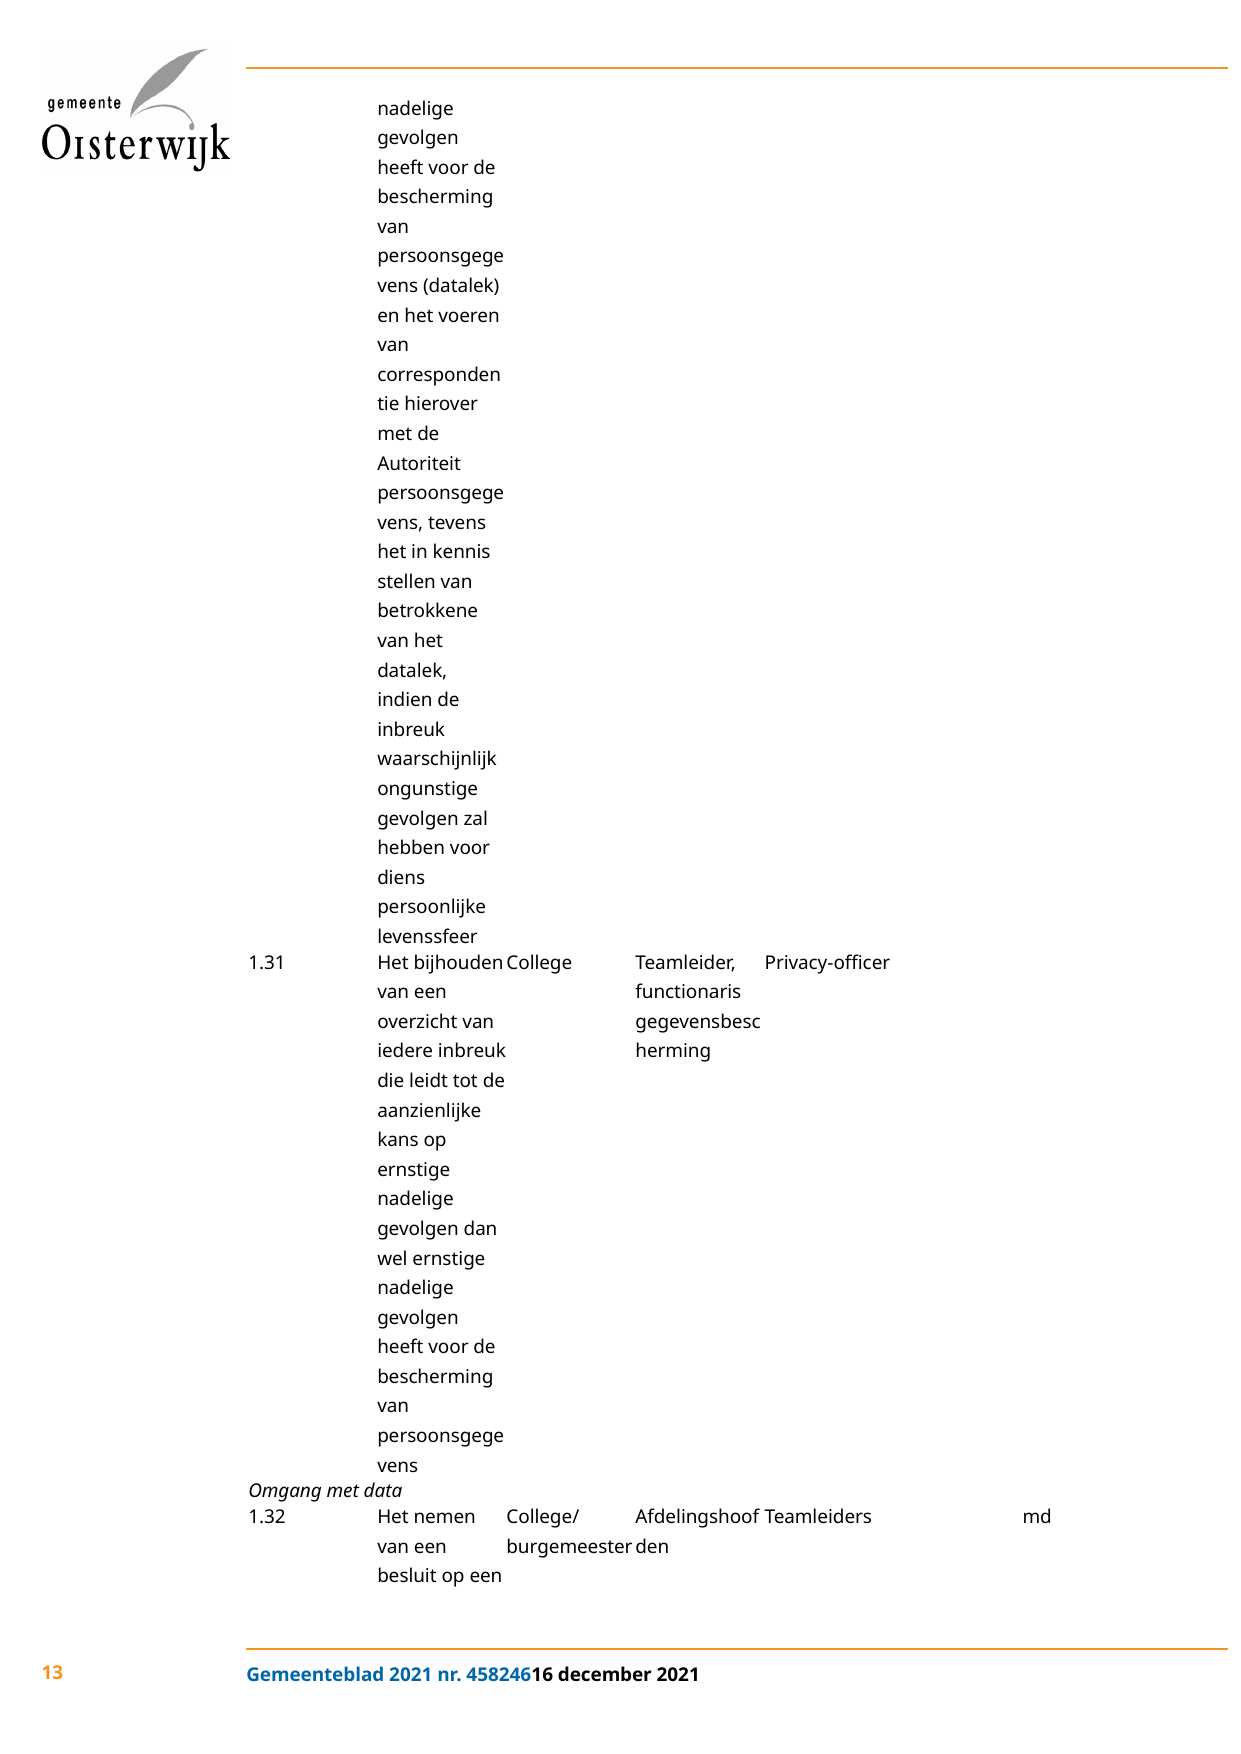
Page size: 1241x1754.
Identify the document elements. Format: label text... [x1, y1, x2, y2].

table_cell md [1023, 1503, 1152, 1588]
table_cell Teamleiders [764, 1503, 893, 1588]
table_cell Het nemen van een besluit op een [377, 1503, 506, 1588]
table_cell College/ burgemeester [506, 1503, 635, 1588]
table_cell nadelige gevolgen heeft voor de bescherming van persoonsgegevens (datalek) en het voeren van correspondentie hierover met de Autoriteit persoonsgegevens, tevens het in kennis stellen van betrokkene van het datalek, indien de inbreuk waarschijnlijk ongunstige gevolgen zal hebben voor diens persoonlijke levenssfeer [377, 95, 506, 949]
table_cell 1.31 [248, 949, 377, 1477]
table_cell [1023, 949, 1152, 1477]
table_cell [764, 95, 893, 949]
table_cell Privacy-officer [764, 949, 893, 1477]
table_cell Omgang met data [248, 1478, 1022, 1503]
table_cell Afdelingshoofden [635, 1503, 764, 1588]
table_cell College [506, 949, 635, 1477]
table_cell 1.32 [248, 1503, 377, 1588]
table_cell [635, 95, 764, 949]
table_cell [506, 95, 635, 949]
picture [41, 47, 231, 172]
table_cell [1023, 95, 1152, 949]
table_cell Teamleider, functionaris gegevensbescherming [635, 949, 764, 1477]
table_cell [1023, 1478, 1152, 1503]
table_cell [894, 1503, 1022, 1588]
table_cell [248, 95, 377, 949]
table_cell [894, 949, 1022, 1477]
table_cell Het bijhouden van een overzicht van iedere inbreuk die leidt tot de aanzienlijke kans op ernstige nadelige gevolgen dan wel ernstige nadelige gevolgen heeft voor de bescherming van persoonsgegevens [377, 949, 506, 1477]
table_cell [894, 95, 1022, 949]
